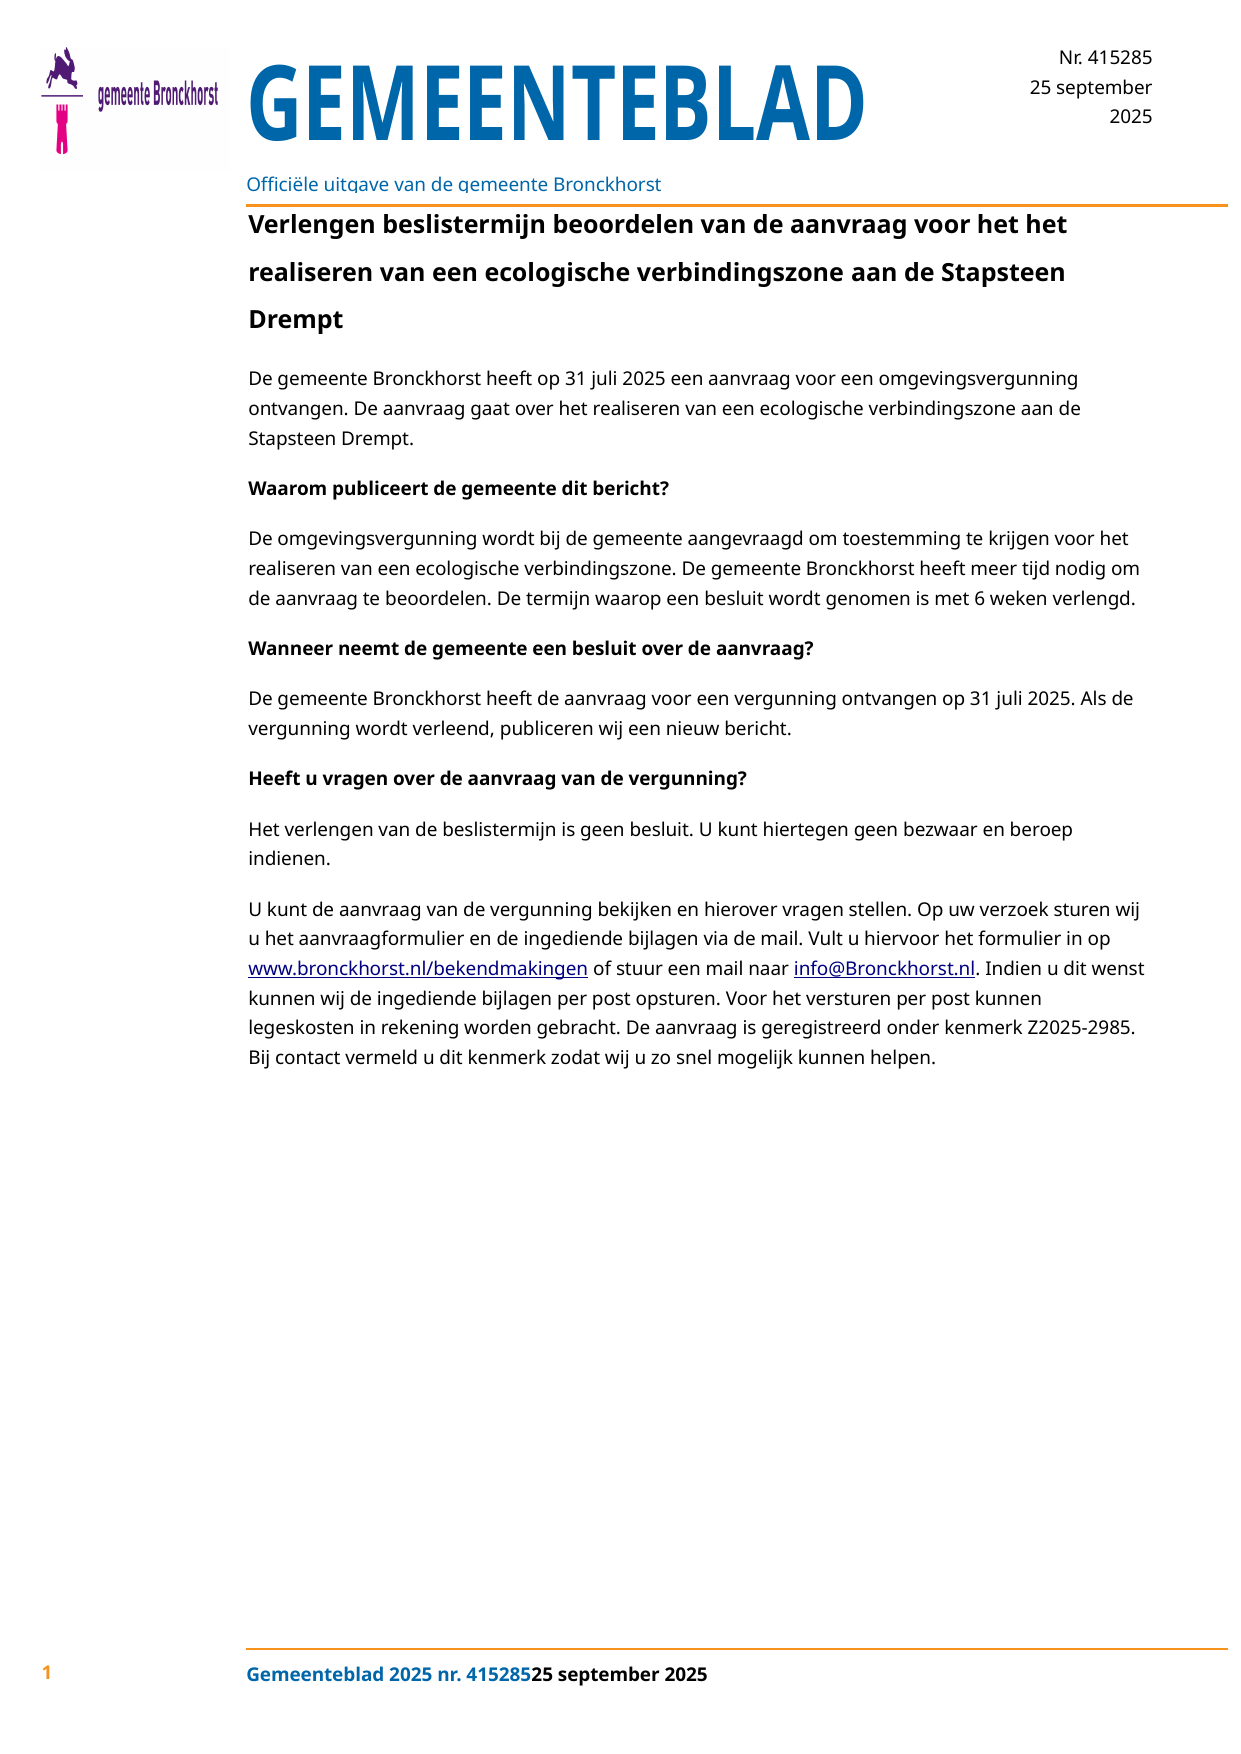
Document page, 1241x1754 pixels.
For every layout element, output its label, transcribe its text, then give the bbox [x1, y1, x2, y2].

text Verlengen beslistermijn beoordelen van de aanvraag voor het het realiseren van een ecologische verbindingszone aan de Stapsteen Drempt [248, 207, 1152, 336]
text U kunt de aanvraag van de vergunning bekijken en hierover vragen stellen. Op uw verzoek sturen wij u het aanvraagformulier en de ingediende bijlagen via de mail. Vult u hiervoor het formulier in op www.bronckhorst.nl/bekendmakingen of stuur een mail naar info@Bronckhorst.nl. Indien u dit wenst kunnen wij de ingediende bijlagen per post opsturen. Voor het versturen per post kunnen legeskosten in rekening worden gebracht. De aanvraag is geregistreerd onder kenmerk Z2025-2985. Bij contact vermeld u dit kenmerk zodat wij u zo snel mogelijk kunnen helpen. [248, 896, 1152, 1069]
text De gemeente Bronckhorst heeft de aanvraag voor een vergunning ontvangen op 31 juli 2025. Als de vergunning wordt verleend, publiceren wij een nieuw bericht. [248, 686, 1152, 741]
picture [41, 47, 231, 172]
text Heeft u vragen over de aanvraag van de vergunning? [248, 766, 1152, 791]
text Waarom publiceert de gemeente dit bericht? [248, 475, 1152, 501]
text Wanneer neemt de gemeente een besluit over de aanvraag? [248, 635, 1152, 661]
text Het verlengen van de beslistermijn is geen besluit. U kunt hiertegen geen bezwaar en beroep indienen. [248, 816, 1152, 871]
text De gemeente Bronckhorst heeft op 31 juli 2025 een aanvraag voor een omgevingsvergunning ontvangen. De aanvraag gaat over het realiseren van een ecologische verbindingszone aan de Stapsteen Drempt. [248, 366, 1152, 450]
text De omgevingsvergunning wordt bij de gemeente aangevraagd om toestemming te krijgen voor het realiseren van een ecologische verbindingszone. De gemeente Bronckhorst heeft meer tijd nodig om de aanvraag te beoordelen. De termijn waarop een besluit wordt genomen is met 6 weken verlengd. [248, 526, 1152, 610]
